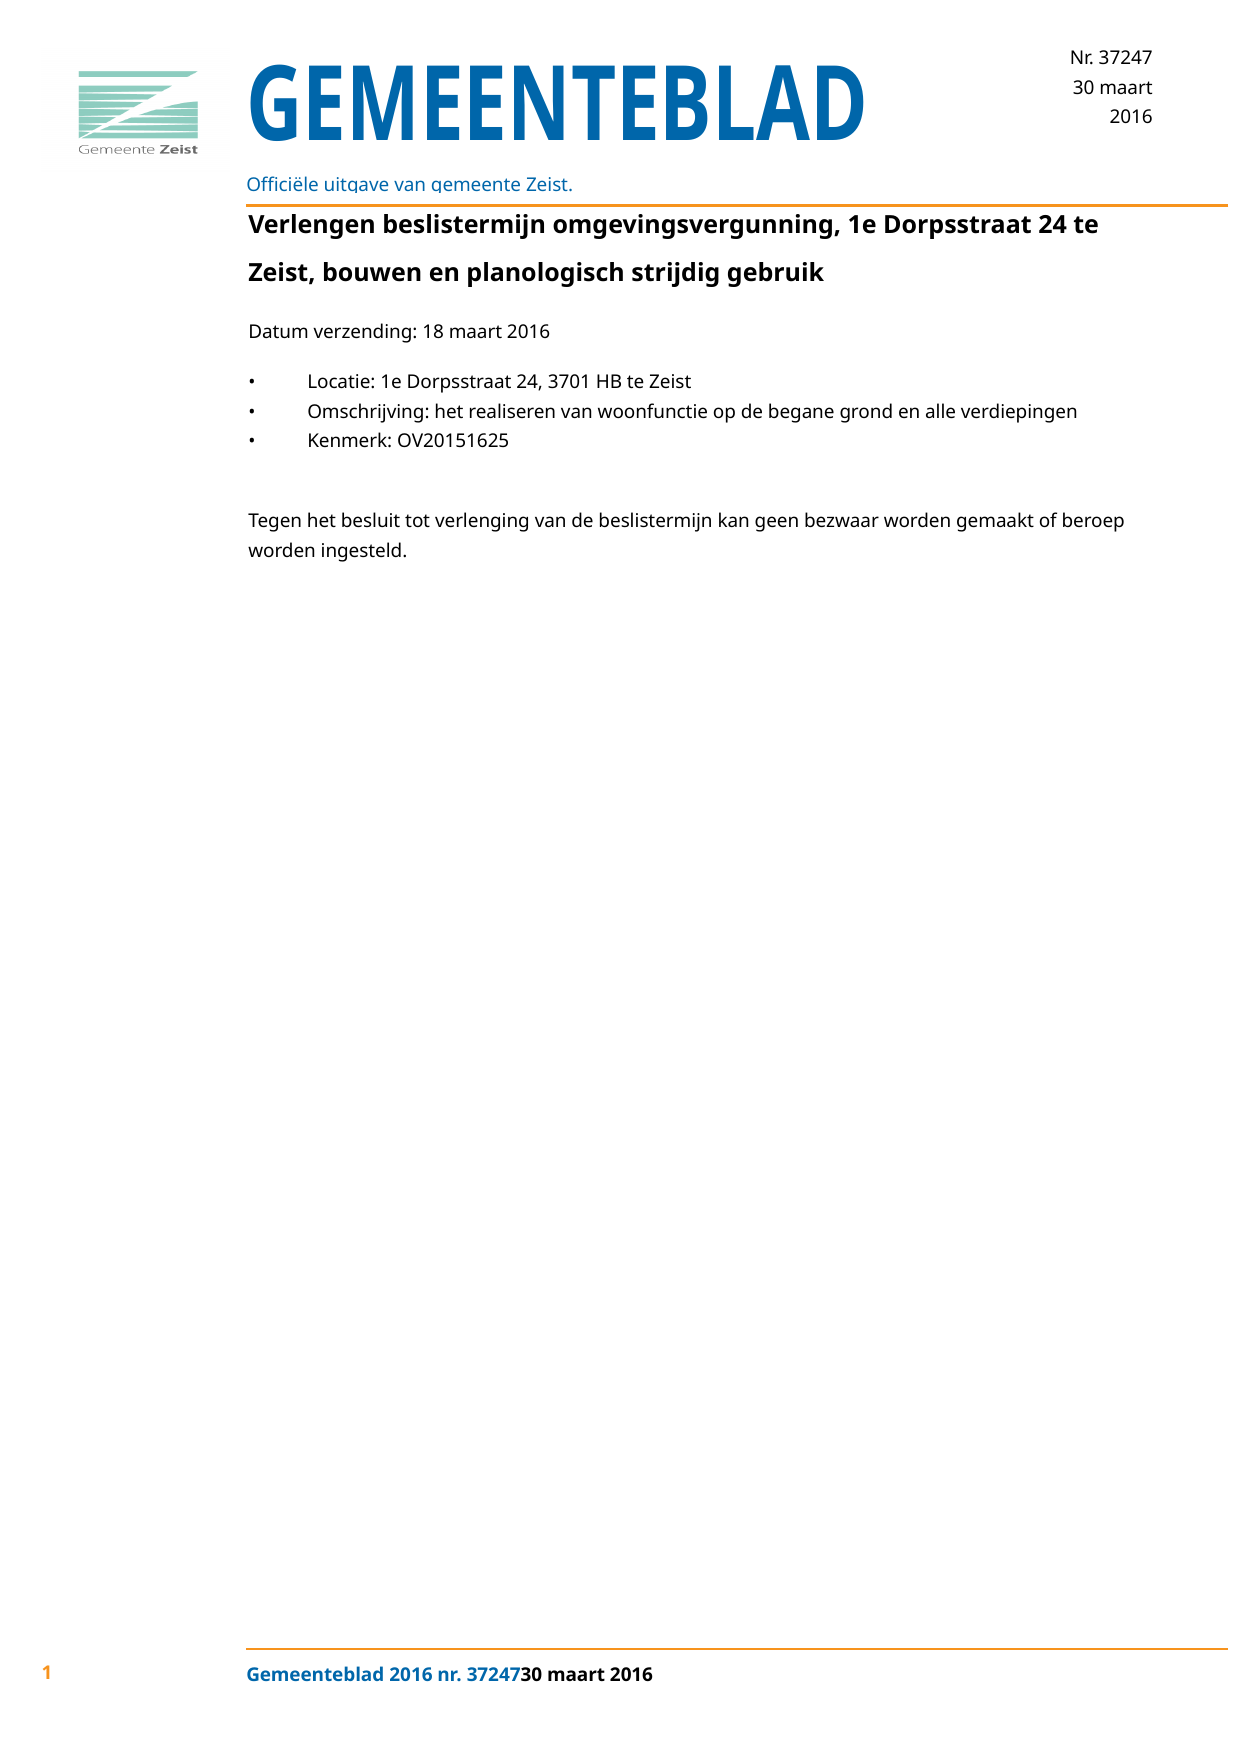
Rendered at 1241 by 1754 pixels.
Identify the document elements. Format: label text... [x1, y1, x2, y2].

list Omschrijving: het realiseren van woonfunctie op de begane grond en alle verdiepingen [248, 398, 1152, 424]
text Verlengen beslistermijn omgevingsvergunning, 1e Dorpsstraat 24 te Zeist, bouwen en planologisch strijdig gebruik [248, 207, 1152, 288]
list Kenmerk: OV20151625 [248, 427, 1152, 453]
picture [41, 47, 231, 172]
list Locatie: 1e Dorpsstraat 24, 3701 HB te Zeist [248, 368, 1152, 394]
text Tegen het besluit tot verlenging van de beslistermijn kan geen bezwaar worden gemaakt of beroep worden ingesteld. [248, 507, 1152, 563]
text Datum verzending: 18 maart 2016 [248, 318, 1152, 344]
